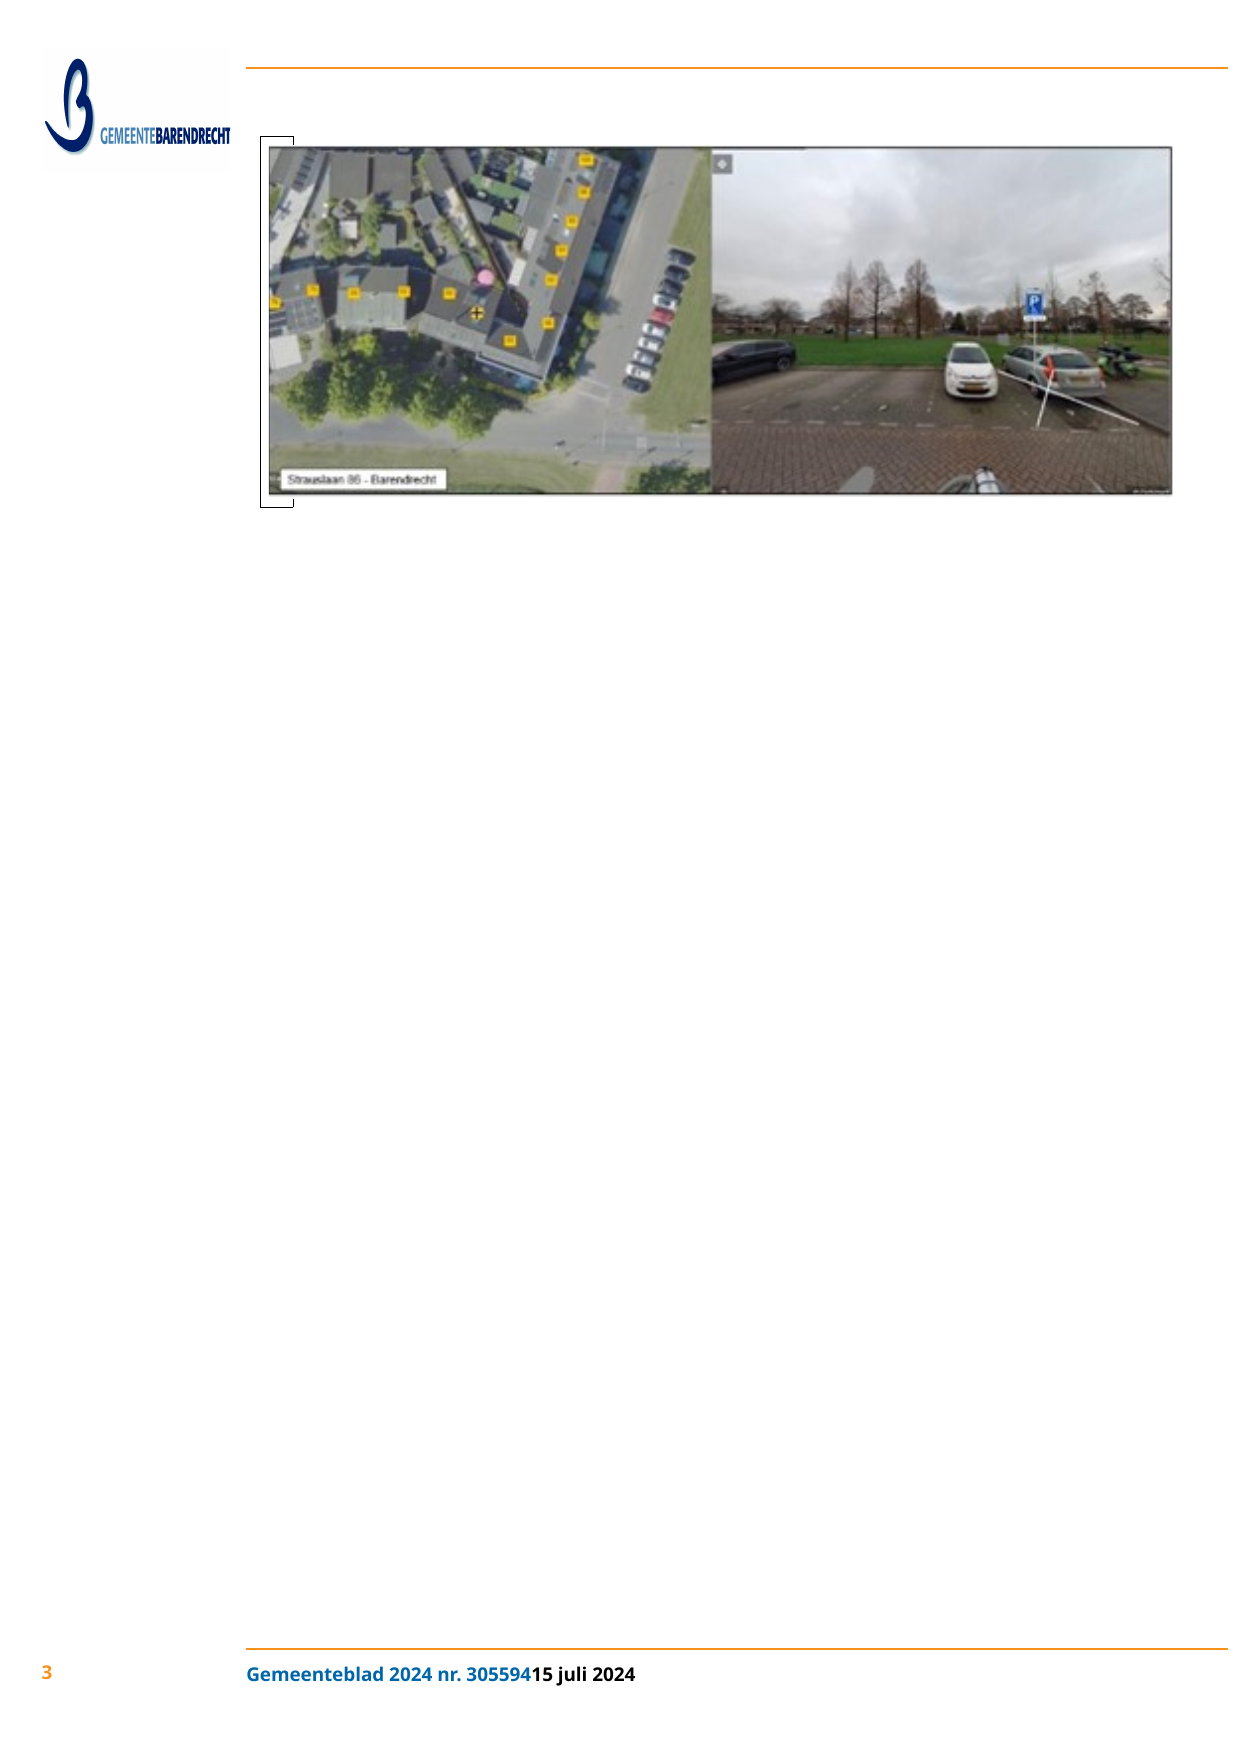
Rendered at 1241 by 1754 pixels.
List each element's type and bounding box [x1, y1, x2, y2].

picture [268, 145, 1173, 499]
picture [41, 47, 231, 172]
